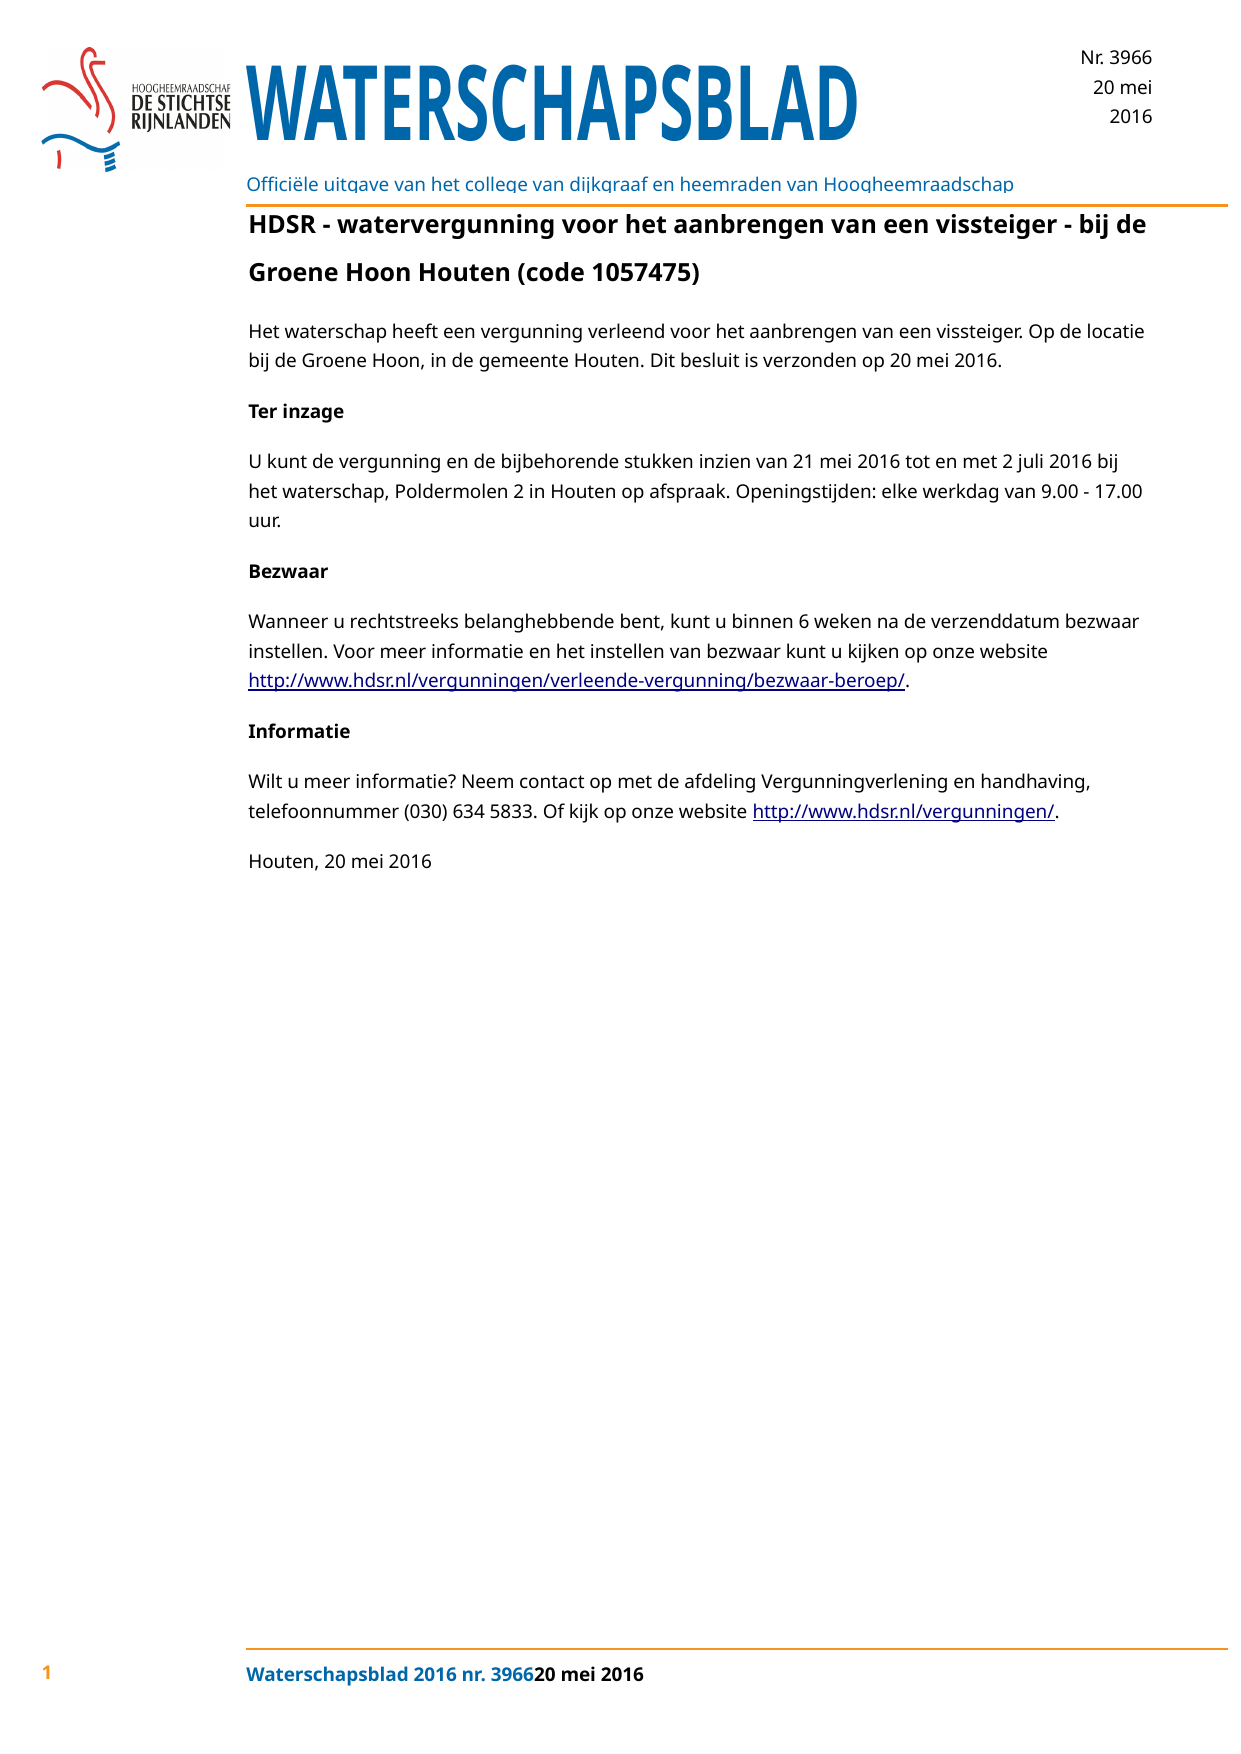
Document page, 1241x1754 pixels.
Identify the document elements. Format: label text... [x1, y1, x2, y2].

text Wilt u meer informatie? Neem contact op met de afdeling Vergunningverlening en handhaving, telefoonnummer (030) 634 5833. Of kijk op onze website http://www.hdsr.nl/vergunningen/. [248, 768, 1152, 824]
text Informatie [248, 718, 1152, 744]
text Ter inzage [248, 398, 1152, 424]
text HDSR - watervergunning voor het aanbrengen van een vissteiger - bij de Groene Hoon Houten (code 1057475) [248, 207, 1152, 288]
text Wanneer u rechtstreeks belanghebbende bent, kunt u binnen 6 weken na de verzenddatum bezwaar instellen. Voor meer informatie en het instellen van bezwaar kunt u kijken op onze website http://www.hdsr.nl/vergunningen/verleende-vergunning/bezwaar-beroep/. [248, 608, 1152, 693]
text Bezwaar [248, 558, 1152, 584]
picture [41, 47, 231, 172]
text Houten, 20 mei 2016 [248, 848, 1152, 874]
text U kunt de vergunning en de bijbehorende stukken inzien van 21 mei 2016 tot en met 2 juli 2016 bij het waterschap, Poldermolen 2 in Houten op afspraak. Openingstijden: elke werkdag van 9.00 - 17.00 uur. [248, 448, 1152, 533]
text Het waterschap heeft een vergunning verleend voor het aanbrengen van een vissteiger. Op de locatie bij de Groene Hoon, in de gemeente Houten. Dit besluit is verzonden op 20 mei 2016. [248, 318, 1152, 373]
